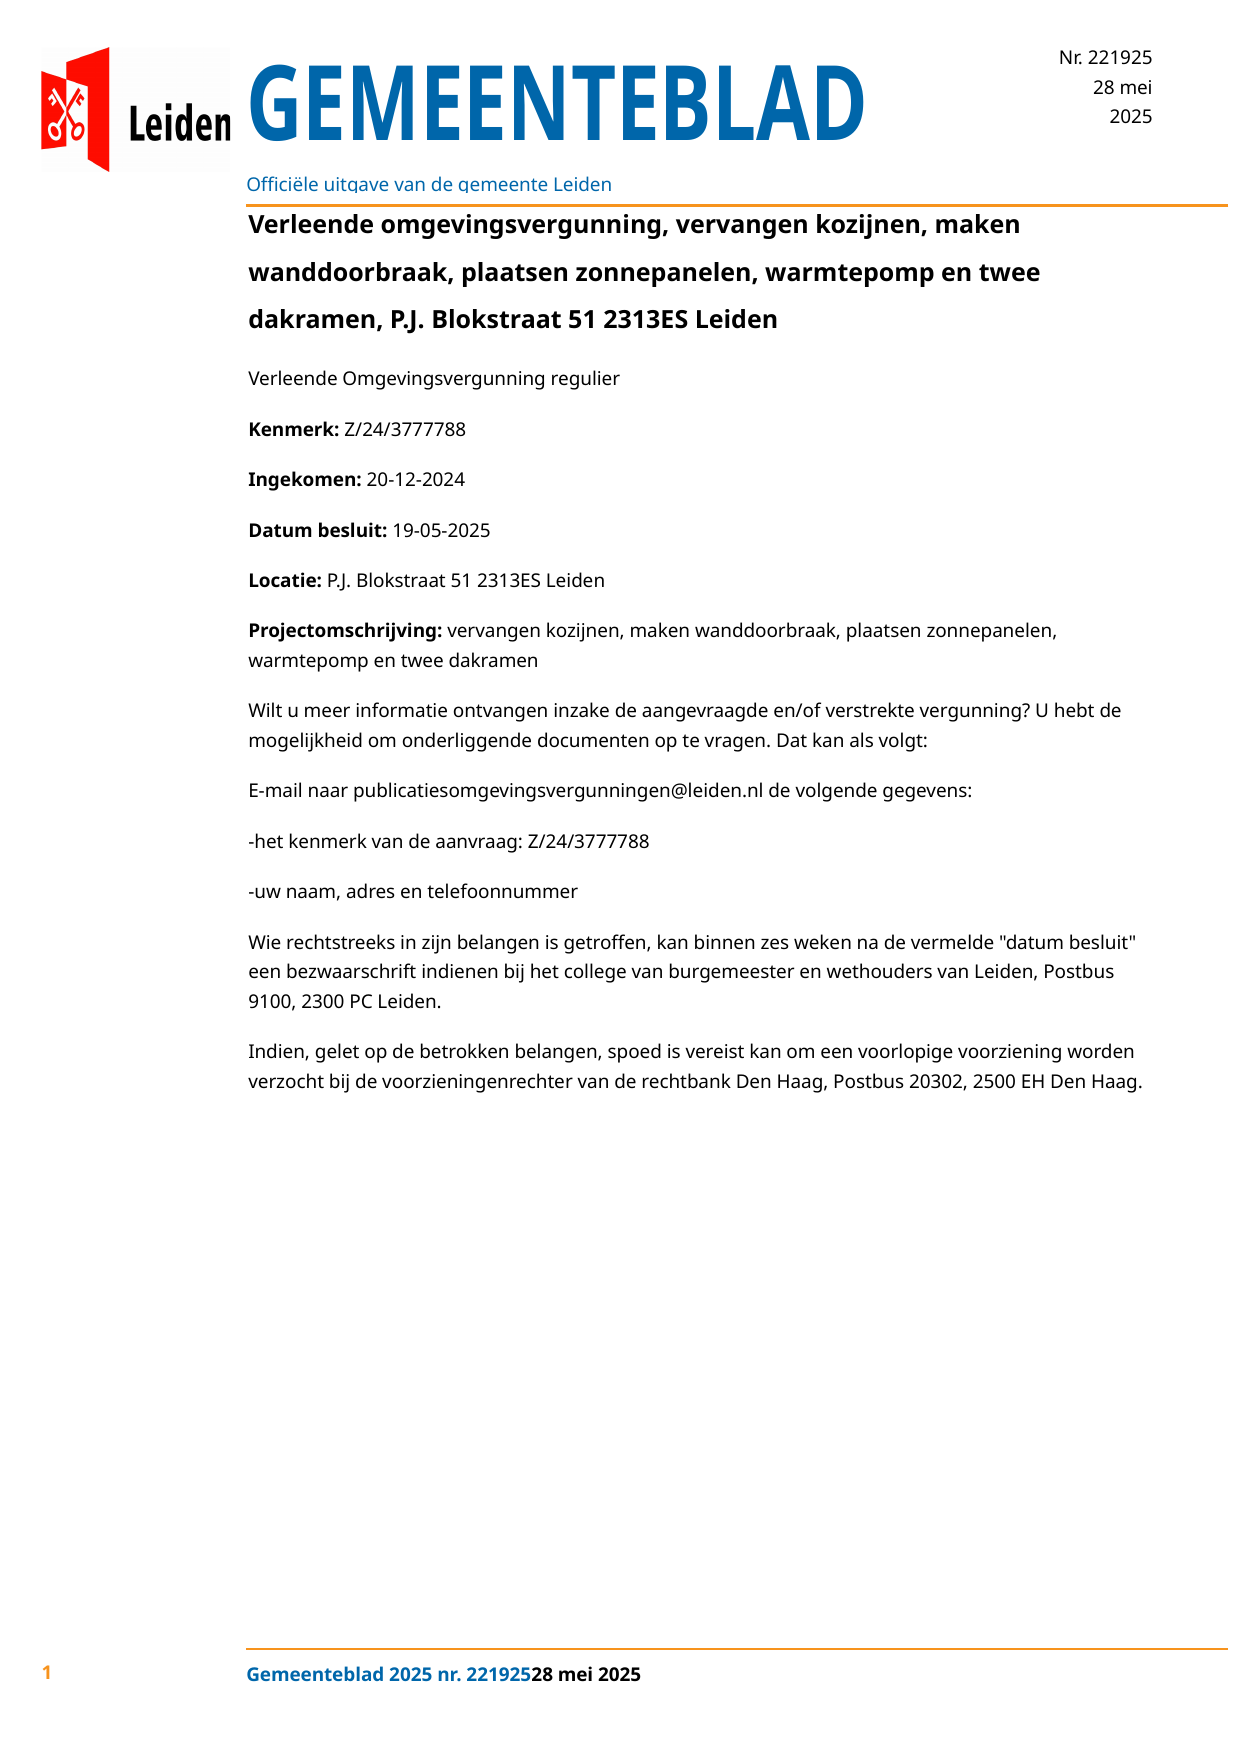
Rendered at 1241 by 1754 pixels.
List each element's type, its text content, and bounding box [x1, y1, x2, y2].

text Wie rechtstreeks in zijn belangen is getroffen, kan binnen zes weken na de vermelde "datum besluit" een bezwaarschrift indienen bij het college van burgemeester en wethouders van Leiden, Postbus 9100, 2300 PC Leiden. [248, 929, 1152, 1014]
text E-mail naar publicatiesomgevingsvergunningen@leiden.nl de volgende gegevens: [248, 778, 1152, 803]
text Kenmerk: Z/24/3777788 [248, 416, 1152, 442]
text -uw naam, adres en telefoonnummer [248, 878, 1152, 904]
text -het kenmerk van de aanvraag: Z/24/3777788 [248, 828, 1152, 854]
text Verleende Omgevingsvergunning regulier [248, 366, 1152, 391]
text Projectomschrijving: vervangen kozijnen, maken wanddoorbraak, plaatsen zonnepanelen, warmtepomp en twee dakramen [248, 618, 1152, 673]
text Indien, gelet op de betrokken belangen, spoed is vereist kan om een voorlopige voorziening worden verzocht bij de voorzieningenrechter van de rechtbank Den Haag, Postbus 20302, 2500 EH Den Haag. [248, 1038, 1152, 1094]
text Datum besluit: 19-05-2025 [248, 517, 1152, 542]
text Ingekomen: 20-12-2024 [248, 466, 1152, 492]
text Wilt u meer informatie ontvangen inzake de aangevraagde en/of verstrekte vergunning? U hebt de mogelijkheid om onderliggende documenten op te vragen. Dat kan als volgt: [248, 698, 1152, 753]
picture [41, 47, 231, 172]
text Locatie: P.J. Blokstraat 51 2313ES Leiden [248, 567, 1152, 593]
text Verleende omgevingsvergunning, vervangen kozijnen, maken wanddoorbraak, plaatsen zonnepanelen, warmtepomp en twee dakramen, P.J. Blokstraat 51 2313ES Leiden [248, 207, 1152, 336]
